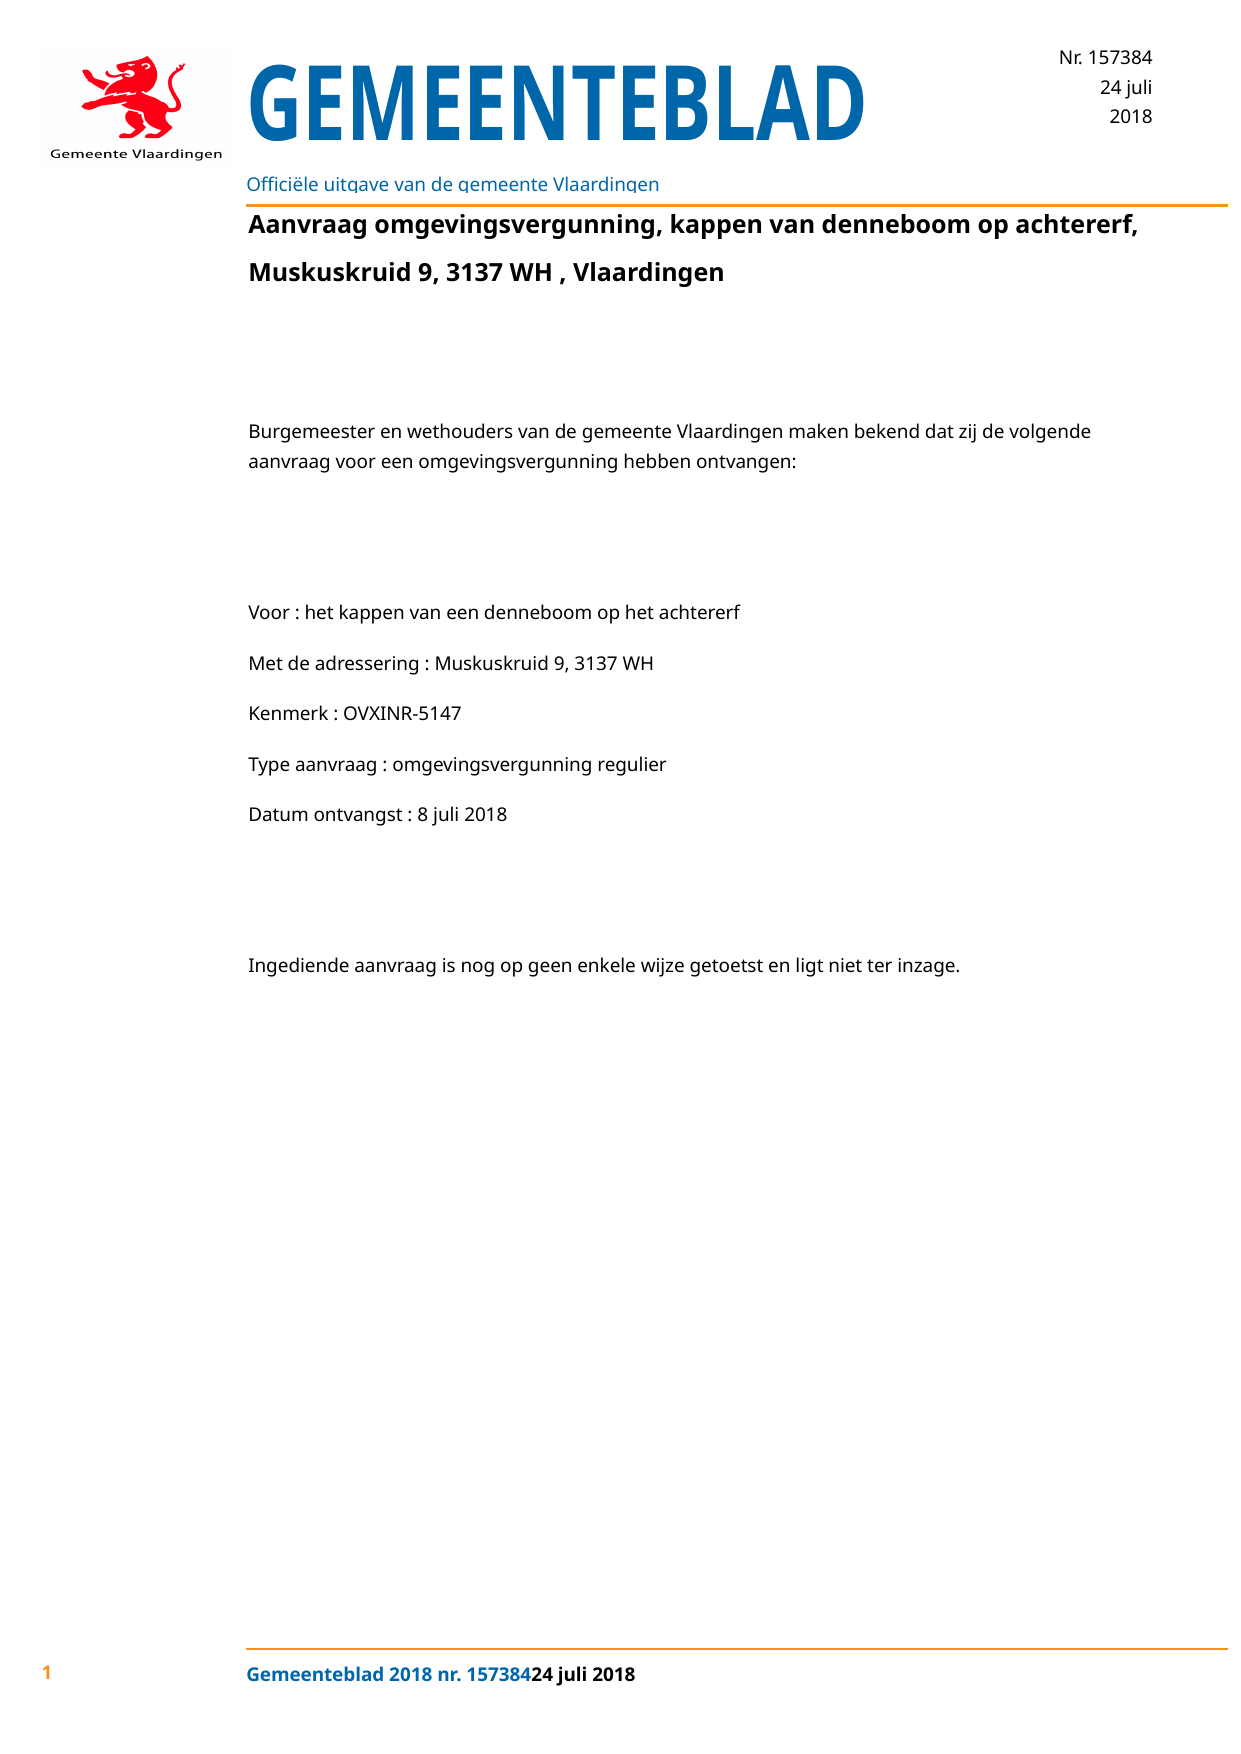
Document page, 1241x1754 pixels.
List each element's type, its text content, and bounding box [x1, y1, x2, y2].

text Datum ontvangst : 8 juli 2018 [248, 801, 1152, 827]
text Ingediende aanvraag is nog op geen enkele wijze getoetst en ligt niet ter inzage. [248, 952, 1152, 978]
text Aanvraag omgevingsvergunning, kappen van denneboom op achtererf, Muskuskruid 9, 3137 WH , Vlaardingen [248, 207, 1152, 288]
text Met de adressering : Muskuskruid 9, 3137 WH [248, 650, 1152, 676]
text Kenmerk : OVXINR-5147 [248, 700, 1152, 726]
text Type aanvraag : omgevingsvergunning regulier [248, 751, 1152, 777]
text Burgemeester en wethouders van de gemeente Vlaardingen maken bekend dat zij de volgende aanvraag voor een omgevingsvergunning hebben ontvangen: [248, 419, 1152, 474]
text Voor : het kappen van een denneboom op het achtererf [248, 599, 1152, 625]
picture [41, 47, 231, 172]
